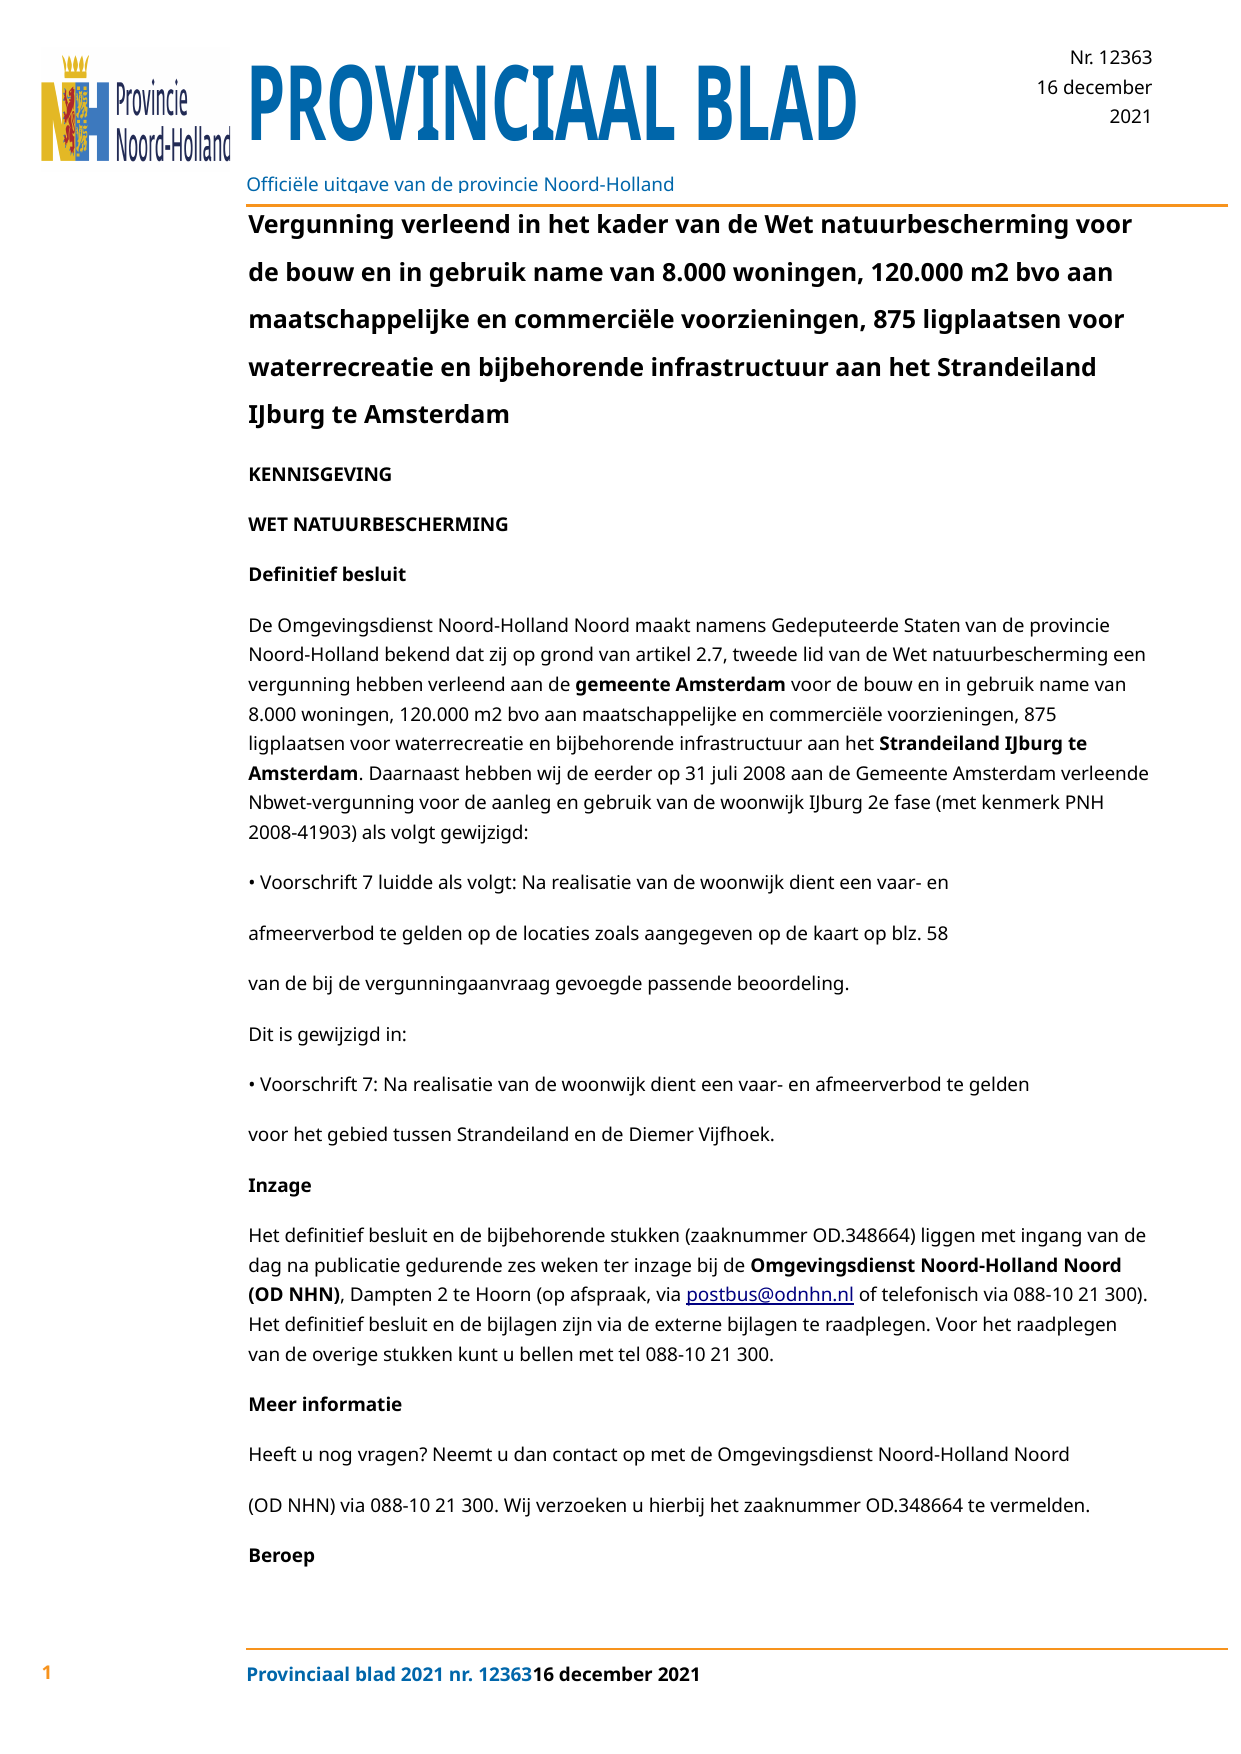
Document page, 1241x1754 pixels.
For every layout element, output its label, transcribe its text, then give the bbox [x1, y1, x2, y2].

text • Voorschrift 7: Na realisatie van de woonwijk dient een vaar- en afmeerverbod te gelden [248, 1071, 1152, 1097]
text Definitief besluit [248, 562, 1152, 587]
text De Omgevingsdienst Noord-Holland Noord maakt namens Gedeputeerde Staten van de provincie Noord-Holland bekend dat zij op grond van artikel 2.7, tweede lid van de Wet natuurbescherming een vergunning hebben verleend aan de gemeente Amsterdam voor de bouw en in gebruik name van 8.000 woningen, 120.000 m2 bvo aan maatschappelijke en commerciële voorzieningen, 875 ligplaatsen voor waterrecreatie en bijbehorende infrastructuur aan het Strandeiland IJburg te Amsterdam. Daarnaast hebben wij de eerder op 31 juli 2008 aan de Gemeente Amsterdam verleende Nbwet-vergunning voor de aanleg en gebruik van de woonwijk IJburg 2e fase (met kenmerk PNH 2008-41903) als volgt gewijzigd: [248, 612, 1152, 845]
text Dit is gewijzigd in: [248, 1021, 1152, 1046]
text • Voorschrift 7 luidde als volgt: Na realisatie van de woonwijk dient een vaar- en [248, 869, 1152, 895]
text (OD NHN) via 088-10 21 300. Wij verzoeken u hierbij het zaaknummer OD.348664 te vermelden. [248, 1492, 1152, 1518]
text KENNISGEVING [248, 461, 1152, 486]
text Beroep [248, 1542, 1152, 1568]
text Heeft u nog vragen? Neemt u dan contact op met de Omgevingsdienst Noord-Holland Noord [248, 1442, 1152, 1467]
text Het definitief besluit en de bijbehorende stukken (zaaknummer OD.348664) liggen met ingang van de dag na publicatie gedurende zes weken ter inzage bij de Omgevingsdienst Noord-Holland Noord (OD NHN), Dampten 2 te Hoorn (op afspraak, via postbus@odnhn.nl of telefonisch via 088-10 21 300). Het definitief besluit en de bijlagen zijn via de externe bijlagen te raadplegen. Voor het raadplegen van de overige stukken kunt u bellen met tel 088-10 21 300. [248, 1222, 1152, 1366]
text WET NATUURBESCHERMING [248, 511, 1152, 537]
text Meer informatie [248, 1391, 1152, 1417]
text voor het gebied tussen Strandeiland en de Diemer Vijfhoek. [248, 1122, 1152, 1147]
picture [41, 47, 231, 172]
text afmeerverbod te gelden op de locaties zoals aangegeven op de kaart op blz. 58 [248, 920, 1152, 946]
text Vergunning verleend in het kader van de Wet natuurbescherming voor de bouw en in gebruik name van 8.000 woningen, 120.000 m2 bvo aan maatschappelijke en commerciële voorzieningen, 875 ligplaatsen voor waterrecreatie en bijbehorende infrastructuur aan het Strandeiland IJburg te Amsterdam [248, 207, 1152, 431]
text van de bij de vergunningaanvraag gevoegde passende beoordeling. [248, 970, 1152, 996]
text Inzage [248, 1172, 1152, 1198]
